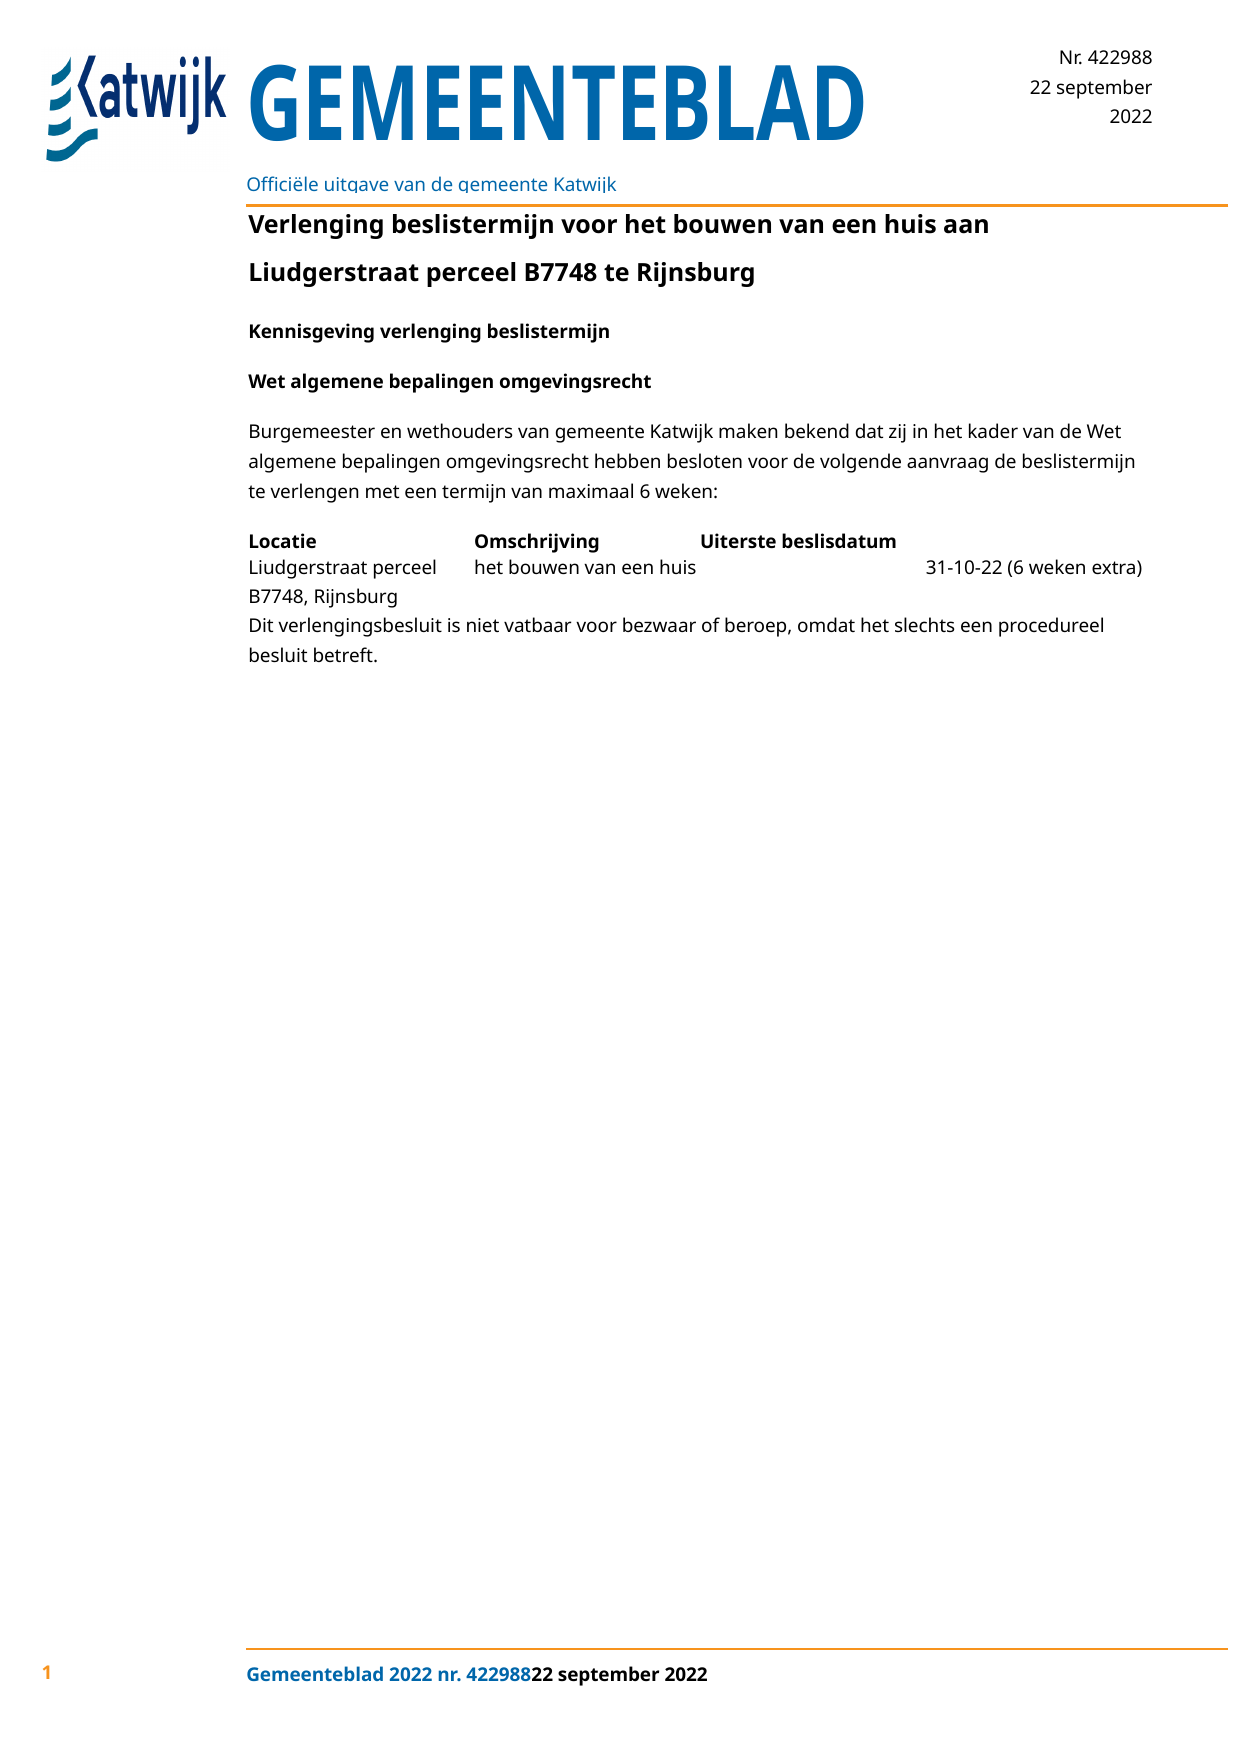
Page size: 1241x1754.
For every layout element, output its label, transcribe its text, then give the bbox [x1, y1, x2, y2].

text Kennisgeving verlenging beslistermijn [248, 318, 1152, 344]
picture [41, 47, 231, 172]
table_cell Liudgerstraat perceel B7748, Rijnsburg [248, 554, 474, 609]
text Burgemeester en wethouders van gemeente Katwijk maken bekend dat zij in het kader van de Wet algemene bepalingen omgevingsrecht hebben besloten voor de volgende aanvraag de beslistermijn te verlengen met een termijn van maximaal 6 weken: [248, 419, 1152, 504]
text Verlenging beslistermijn voor het bouwen van een huis aan Liudgerstraat perceel B7748 te Rijnsburg [248, 207, 1152, 288]
table_header Locatie [248, 529, 474, 554]
text Dit verlengingsbesluit is niet vatbaar voor bezwaar of beroep, omdat het slechts een procedureel besluit betreft. [248, 613, 1152, 668]
table_header Omschrijving [474, 529, 700, 554]
text Wet algemene bepalingen omgevingsrecht [248, 368, 1152, 394]
table_cell het bouwen van een huis [474, 554, 926, 609]
table_header Uiterste beslisdatum [700, 529, 1152, 554]
table_cell 31-10-22 (6 weken extra) [926, 554, 1152, 609]
